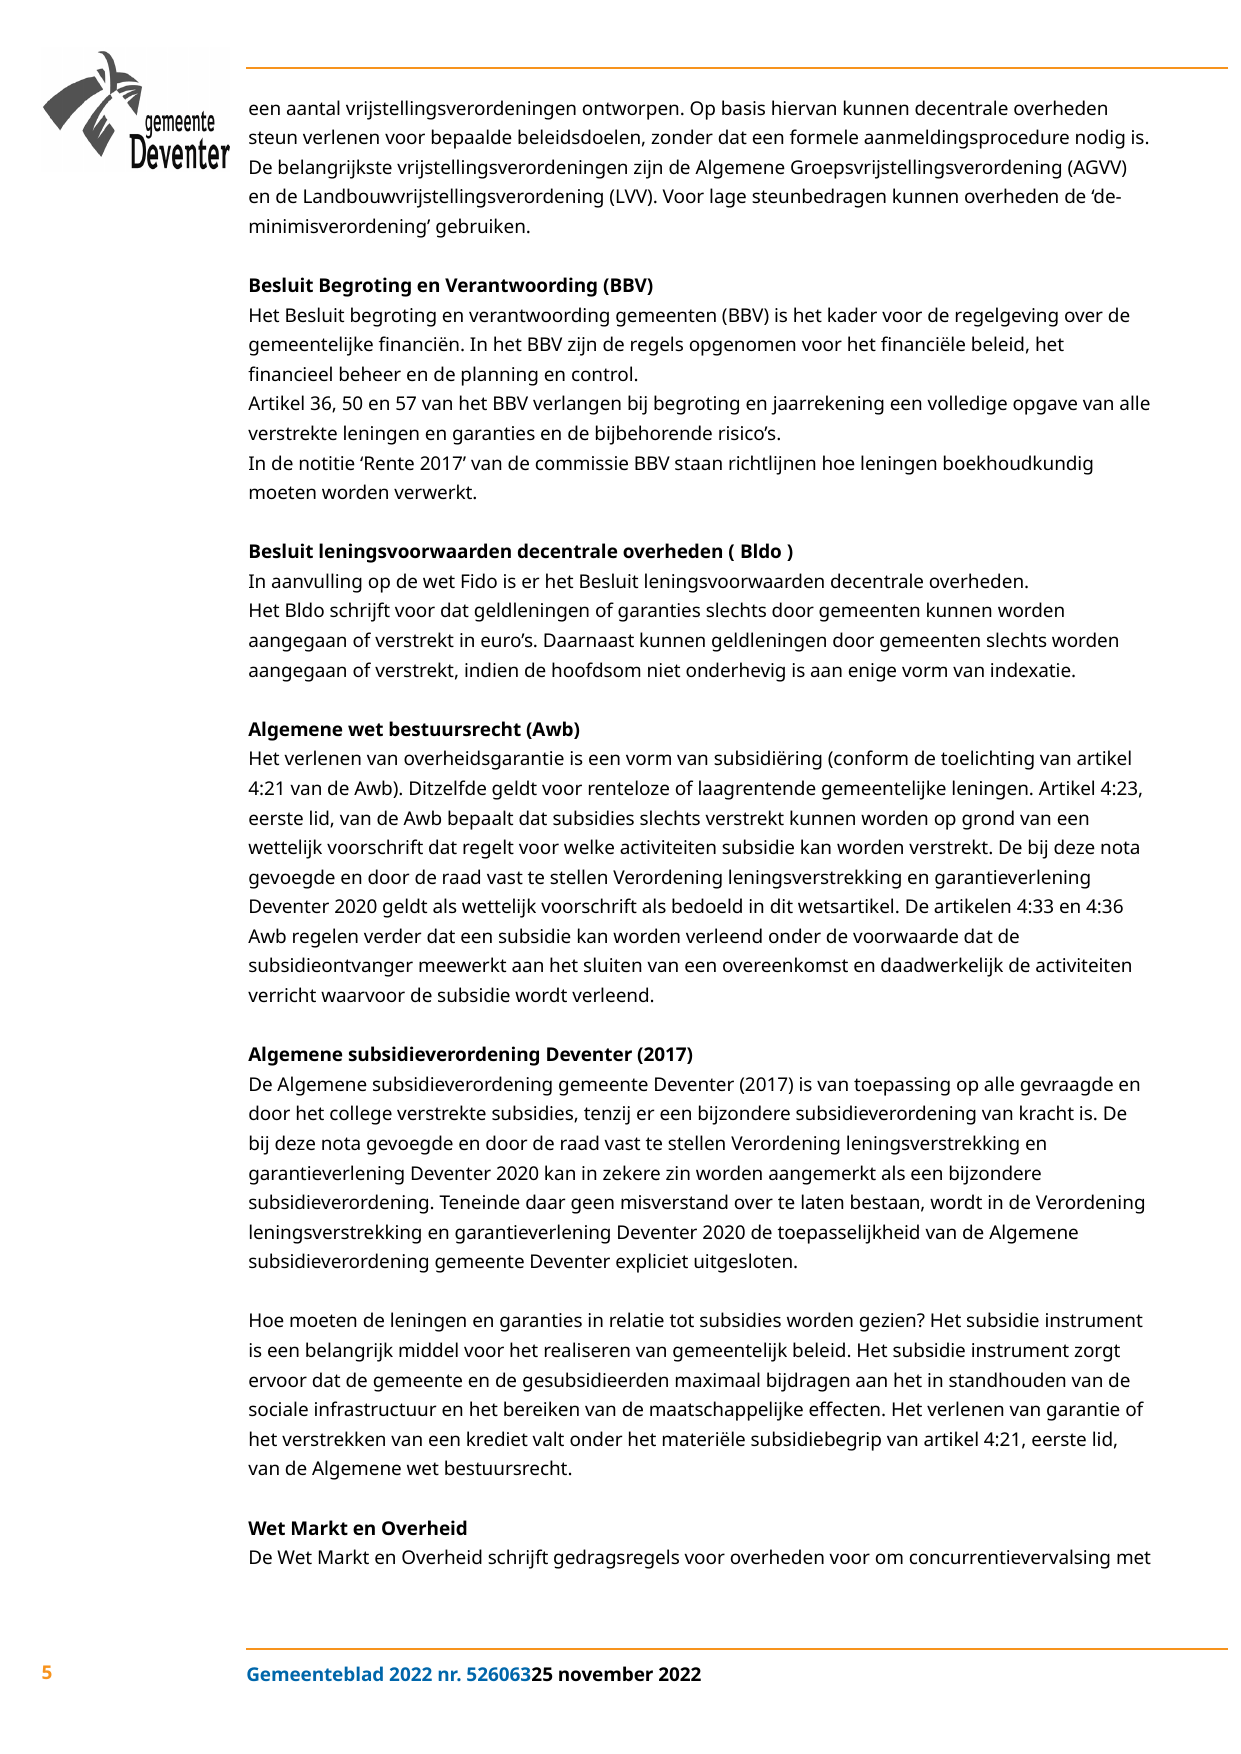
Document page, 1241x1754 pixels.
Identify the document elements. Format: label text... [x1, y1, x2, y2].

text In de notitie ‘Rente 2017’ van de commissie BBV staan richtlijnen hoe leningen boekhoudkundig moeten worden verwerkt. [248, 450, 1152, 505]
text Besluit leningsvoorwaarden decentrale overheden ( Bldo ) [248, 538, 1152, 564]
text Het Bldo schrijft voor dat geldleningen of garanties slechts door gemeenten kunnen worden aangegaan of verstrekt in euro’s. Daarnaast kunnen geldleningen door gemeenten slechts worden aangegaan of verstrekt, indien de hoofdsom niet onderhevig is aan enige vorm van indexatie. [248, 598, 1152, 683]
text Algemene subsidieverordening Deventer (2017) [248, 1041, 1152, 1067]
text Het verlenen van overheidsgarantie is een vorm van subsidiëring (conform de toelichting van artikel 4:21 van de Awb). Ditzelfde geldt voor renteloze of laagrentende gemeentelijke leningen. Artikel 4:23, eerste lid, van de Awb bepaalt dat subsidies slechts verstrekt kunnen worden op grond van een wettelijk voorschrift dat regelt voor welke activiteiten subsidie kan worden verstrekt. De bij deze nota gevoegde en door de raad vast te stellen Verordening leningsverstrekking en garantieverlening Deventer 2020 geldt als wettelijk voorschrift als bedoeld in dit wetsartikel. De artikelen 4:33 en 4:36 Awb regelen verder dat een subsidie kan worden verleend onder de voorwaarde dat de subsidieontvanger meewerkt aan het sluiten van een overeenkomst en daadwerkelijk de activiteiten verricht waarvoor de subsidie wordt verleend. [248, 746, 1152, 1008]
text Wet Markt en Overheid [248, 1515, 1152, 1541]
text De Algemene subsidieverordening gemeente Deventer (2017) is van toepassing op alle gevraagde en door het college verstrekte subsidies, tenzij er een bijzondere subsidieverordening van kracht is. De bij deze nota gevoegde en door de raad vast te stellen Verordening leningsverstrekking en garantieverlening Deventer 2020 kan in zekere zin worden aangemerkt als een bijzondere subsidieverordening. Teneinde daar geen misverstand over te laten bestaan, wordt in de Verordening leningsverstrekking en garantieverlening Deventer 2020 de toepasselijkheid van de Algemene subsidieverordening gemeente Deventer expliciet uitgesloten. [248, 1071, 1152, 1274]
text Artikel 36, 50 en 57 van het BBV verlangen bij begroting en jaarrekening een volledige opgave van alle verstrekte leningen en garanties en de bijbehorende risico’s. [248, 391, 1152, 446]
text Besluit Begroting en Verantwoording (BBV) [248, 272, 1152, 298]
text een aantal vrijstellingsverordeningen ontworpen. Op basis hiervan kunnen decentrale overheden steun verlenen voor bepaalde beleidsdoelen, zonder dat een formele aanmeldingsprocedure nodig is. De belangrijkste vrijstellingsverordeningen zijn de Algemene Groepsvrijstellingsverordening (AGVV) en de Landbouwvrijstellingsverordening (LVV). Voor lage steunbedragen kunnen overheden de ‘de- minimisverordening’ gebruiken. [248, 95, 1152, 239]
text De Wet Markt en Overheid schrijft gedragsregels voor overheden voor om concurrentievervalsing met [248, 1544, 1152, 1570]
picture [41, 47, 231, 172]
text In aanvulling op de wet Fido is er het Besluit leningsvoorwaarden decentrale overheden. [248, 568, 1152, 594]
text Hoe moeten de leningen en garanties in relatie tot subsidies worden gezien? Het subsidie instrument is een belangrijk middel voor het realiseren van gemeentelijk beleid. Het subsidie instrument zorgt ervoor dat de gemeente en de gesubsidieerden maximaal bijdragen aan het in standhouden van de sociale infrastructuur en het bereiken van de maatschappelijke effecten. Het verlenen van garantie of het verstrekken van een krediet valt onder het materiële subsidiebegrip van artikel 4:21, eerste lid, van de Algemene wet bestuursrecht. [248, 1308, 1152, 1481]
text Algemene wet bestuursrecht (Awb) [248, 716, 1152, 742]
text Het Besluit begroting en verantwoording gemeenten (BBV) is het kader voor de regelgeving over de gemeentelijke financiën. In het BBV zijn de regels opgenomen voor het financiële beleid, het financieel beheer en de planning en control. [248, 302, 1152, 387]
